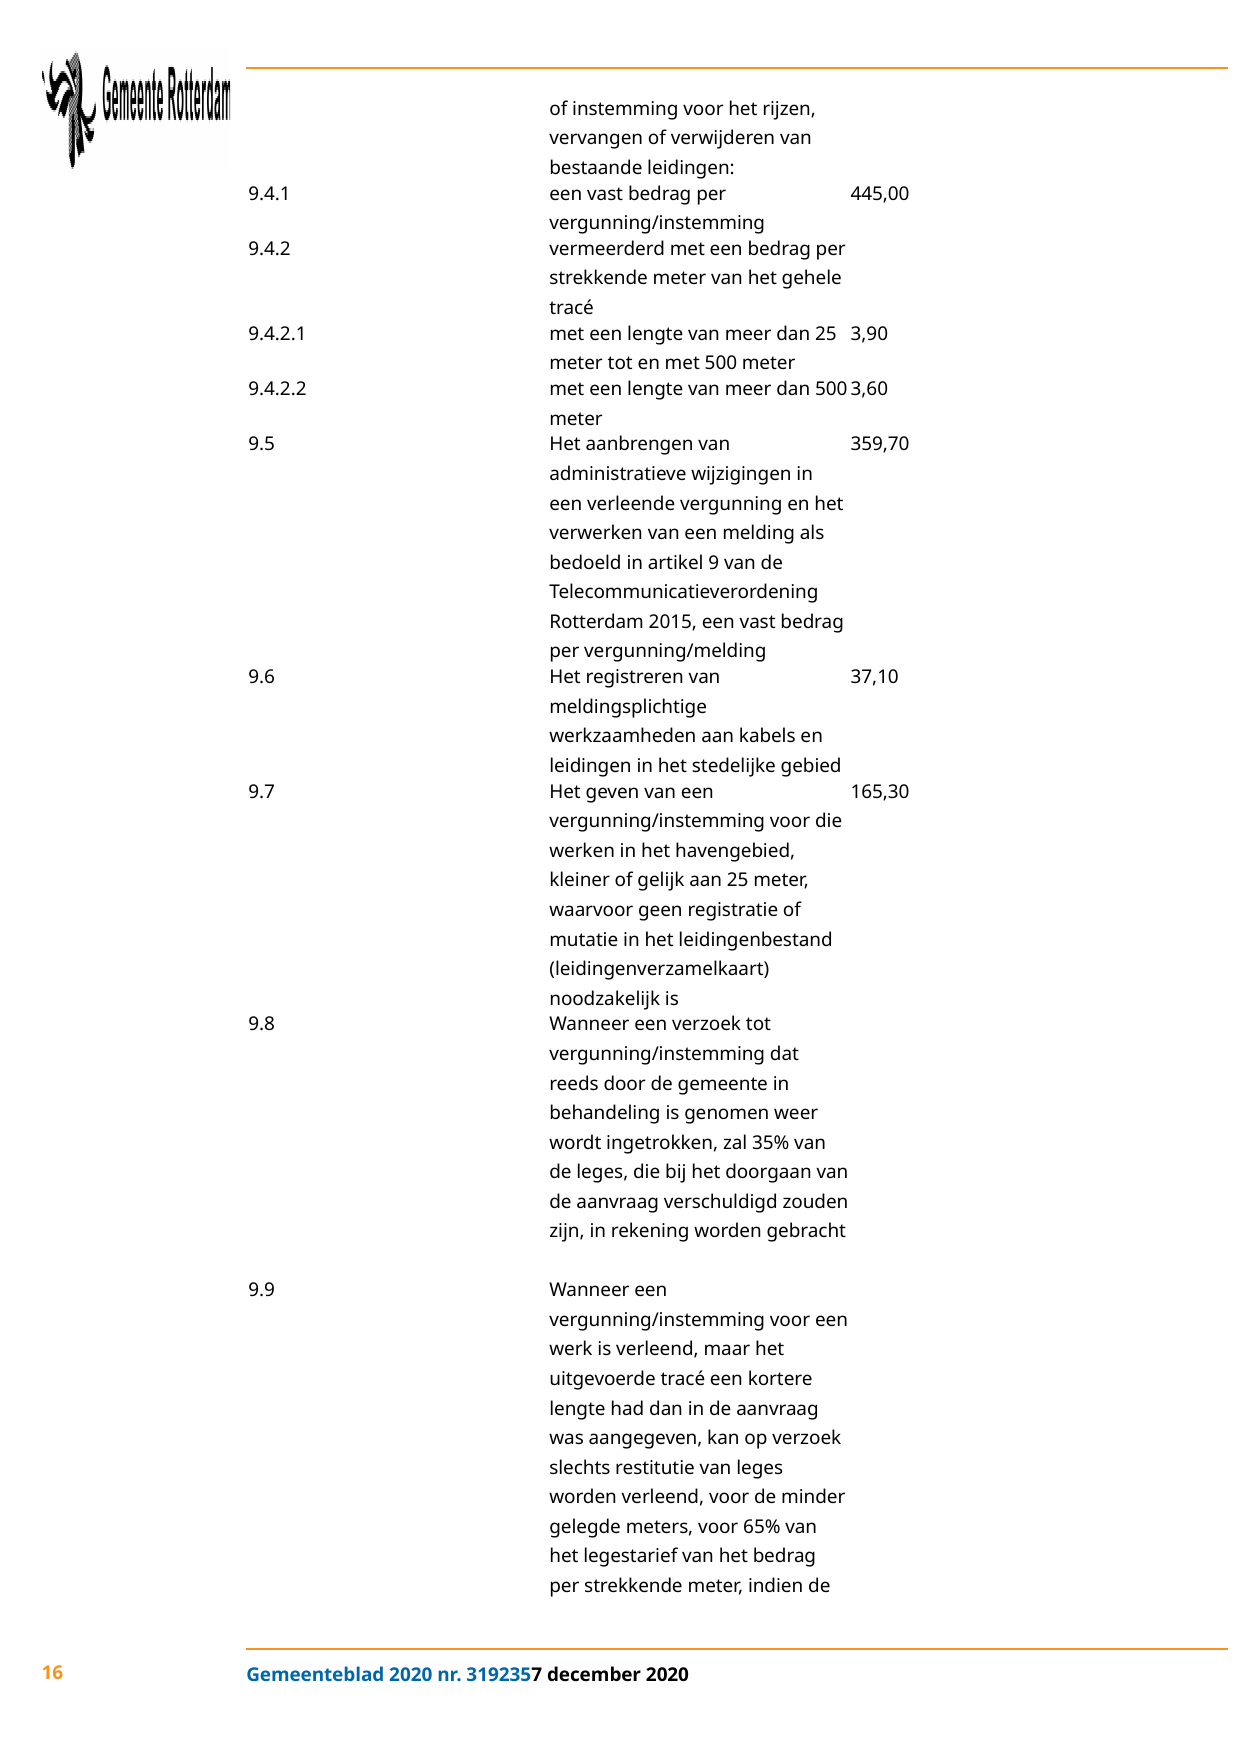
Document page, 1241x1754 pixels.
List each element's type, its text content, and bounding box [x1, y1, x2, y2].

table_cell met een lengte van meer dan 500 meter [549, 375, 850, 431]
table_cell 9.4.2 [248, 235, 549, 320]
table_cell een vast bedrag per vergunning/instemming [549, 180, 850, 235]
table_cell 9.4.2.2 [248, 375, 549, 431]
table_header 9.9 [248, 1276, 549, 1598]
table_cell 9.8 [248, 1011, 549, 1243]
table_cell 165,30 [850, 778, 1152, 1011]
table_cell 3,90 [850, 320, 1152, 375]
table_cell 9.7 [248, 778, 549, 1011]
table_cell 9.4.2.1 [248, 320, 549, 375]
table_cell 3,60 [850, 375, 1152, 431]
table_header Wanneer een vergunning/instemming voor een werk is verleend, maar het uitgevoerde tracé een kortere lengte had dan in de aanvraag was aangegeven, kan op verzoek slechts restitutie van leges worden verleend, voor de minder gelegde meters, voor 65% van het legestarief van het bedrag per strekkende meter, indien de [549, 1276, 850, 1598]
table_cell vermeerderd met een bedrag per strekkende meter van het gehele tracé [549, 235, 850, 320]
table_cell Het registreren van meldingsplichtige werkzaamheden aan kabels en leidingen in het stedelijke gebied [549, 663, 850, 778]
table_cell met een lengte van meer dan 25 meter tot en met 500 meter [549, 320, 850, 375]
table_cell 359,70 [850, 431, 1152, 663]
table_cell 9.5 [248, 431, 549, 663]
table_cell Wanneer een verzoek tot vergunning/instemming dat reeds door de gemeente in behandeling is genomen weer wordt ingetrokken, zal 35% van de leges, die bij het doorgaan van de aanvraag verschuldigd zouden zijn, in rekening worden gebracht [549, 1011, 850, 1243]
table_cell Het aanbrengen van administratieve wijzigingen in een verleende vergunning en het verwerken van een melding als bedoeld in artikel 9 van de Telecommunicatieverordening Rotterdam 2015, een vast bedrag per vergunning/melding [549, 431, 850, 663]
table_cell [248, 95, 549, 180]
table_cell of instemming voor het rijzen, vervangen of verwijderen van bestaande leidingen: [549, 95, 850, 180]
table_cell [850, 235, 1152, 320]
table_cell 9.6 [248, 663, 549, 778]
table_header [850, 1276, 1152, 1598]
table_cell Het geven van een vergunning/instemming voor die werken in het havengebied, kleiner of gelijk aan 25 meter, waarvoor geen registratie of mutatie in het leidingenbestand (leidingenverzamelkaart) noodzakelijk is [549, 778, 850, 1011]
table_cell 37,10 [850, 663, 1152, 778]
table_cell 9.4.1 [248, 180, 549, 235]
table_cell [850, 1011, 1152, 1243]
table_cell 445,00 [850, 180, 1152, 235]
table_cell [850, 95, 1152, 180]
picture [41, 47, 231, 172]
